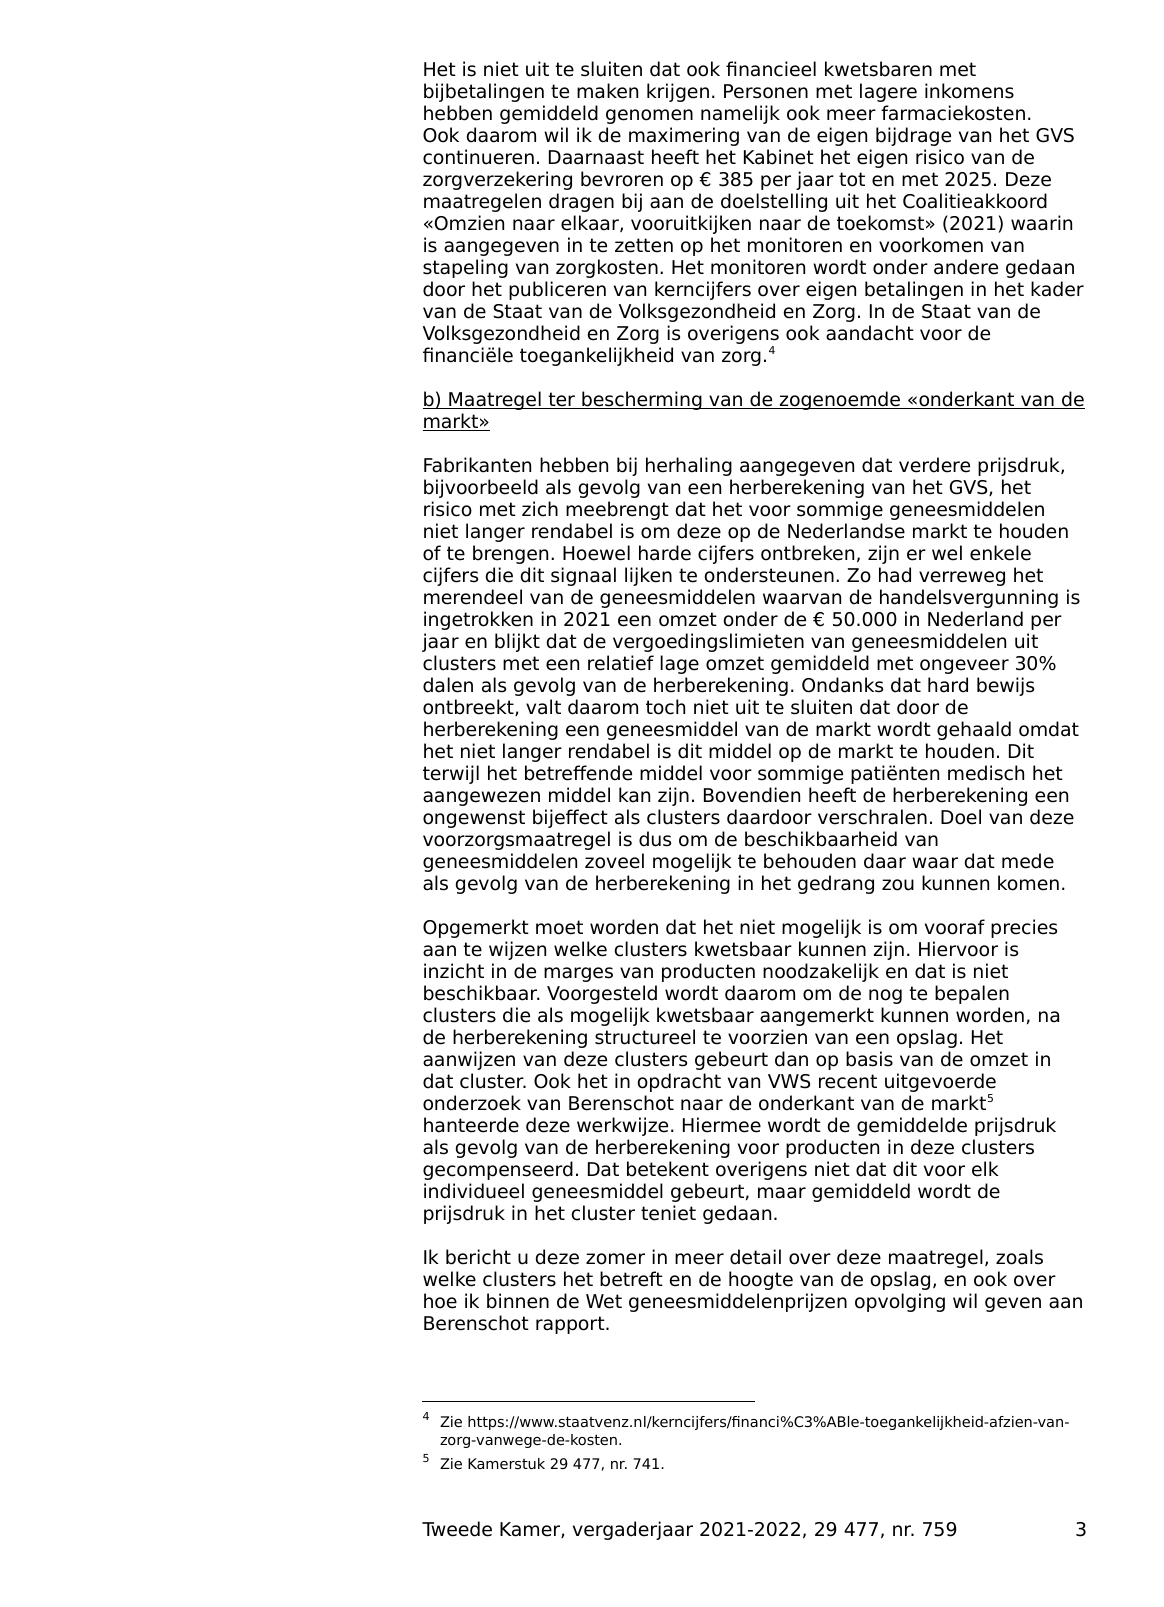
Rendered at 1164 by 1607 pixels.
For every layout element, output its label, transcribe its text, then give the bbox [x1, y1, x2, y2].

text Het is niet uit te sluiten dat ook financieel kwetsbaren met bijbetalingen te maken krijgen. Personen met lagere inkomens hebben gemiddeld genomen namelijk ook meer farmaciekosten. [422, 59, 1087, 125]
text Zie Kamerstuk 29 477, nr. 741. [422, 1452, 1087, 1474]
text Fabrikanten hebben bij herhaling aangegeven dat verdere prijsdruk, bijvoorbeeld als gevolg van een herberekening van het GVS, het risico met zich meebrengt dat het voor sommige geneesmiddelen niet langer rendabel is om deze op de Nederlandse markt te houden of te brengen. Hoewel harde cijfers ontbreken, zijn er wel enkele cijfers die dit signaal lijken te ondersteunen. Zo had verreweg het merendeel van de geneesmiddelen waarvan de handelsvergunning is ingetrokken in 2021 een omzet onder de € 50.000 in Nederland per jaar en blijkt dat de vergoedingslimieten van geneesmiddelen uit clusters met een relatief lage omzet gemiddeld met ongeveer 30% dalen als gevolg van de herberekening. Ondanks dat hard bewijs ontbreekt, valt daarom toch niet uit te sluiten dat door de herberekening een geneesmiddel van de markt wordt gehaald omdat het niet langer rendabel is dit middel op de markt te houden. Dit terwijl het betreffende middel voor sommige patiënten medisch het aangewezen middel kan zijn. Bovendien heeft de herberekening een ongewenst bijeffect als clusters daardoor verschralen. Doel van deze voorzorgsmaatregel is dus om de beschikbaarheid van geneesmiddelen zoveel mogelijk te behouden daar waar dat mede als gevolg van de herberekening in het gedrang zou kunnen komen. [422, 455, 1087, 895]
text Opgemerkt moet worden dat het niet mogelijk is om vooraf precies aan te wijzen welke clusters kwetsbaar kunnen zijn. Hiervoor is inzicht in de marges van producten noodzakelijk en dat is niet beschikbaar. Voorgesteld wordt daarom om de nog te bepalen clusters die als mogelijk kwetsbaar aangemerkt kunnen worden, na de herberekening structureel te voorzien van een opslag. Het aanwijzen van deze clusters gebeurt dan op basis van de omzet in dat cluster. Ook het in opdracht van VWS recent uitgevoerde onderzoek van Berenschot naar de onderkant van de markt hanteerde deze werkwijze. Hiermee wordt de gemiddelde prijsdruk als gevolg van de herberekening voor producten in deze clusters gecompenseerd. Dat betekent overigens niet dat dit voor elk individueel geneesmiddel gebeurt, maar gemiddeld wordt de prijsdruk in het cluster teniet gedaan. [422, 917, 1087, 1224]
text Ook daarom wil ik de maximering van de eigen bijdrage van het GVS continueren. Daarnaast heeft het Kabinet het eigen risico van de zorgverzekering bevroren op € 385 per jaar tot en met 2025. Deze maatregelen dragen bij aan de doelstelling uit het Coalitieakkoord «Omzien naar elkaar, vooruitkijken naar de toekomst» (2021) waarin is aangegeven in te zetten op het monitoren en voorkomen van stapeling van zorgkosten. Het monitoren wordt onder andere gedaan door het publiceren van kerncijfers over eigen betalingen in het kader van de Staat van de Volksgezondheid en Zorg. In de Staat van de Volksgezondheid en Zorg is overigens ook aandacht voor de financiële toegankelijkheid van zorg. [422, 125, 1087, 367]
text Zie https://www.staatvenz.nl/kerncijfers/financi%C3%ABle-toegankelijkheid-afzien-van-zorg-vanwege-de-kosten. [422, 1410, 1087, 1449]
text Ik bericht u deze zomer in meer detail over deze maatregel, zoals welke clusters het betreft en de hoogte van de opslag, en ook over hoe ik binnen de Wet geneesmiddelenprijzen opvolging wil geven aan Berenschot rapport. [422, 1247, 1087, 1335]
subtitle b) Maatregel ter bescherming van de zogenoemde «onderkant van de markt» [422, 389, 1087, 433]
